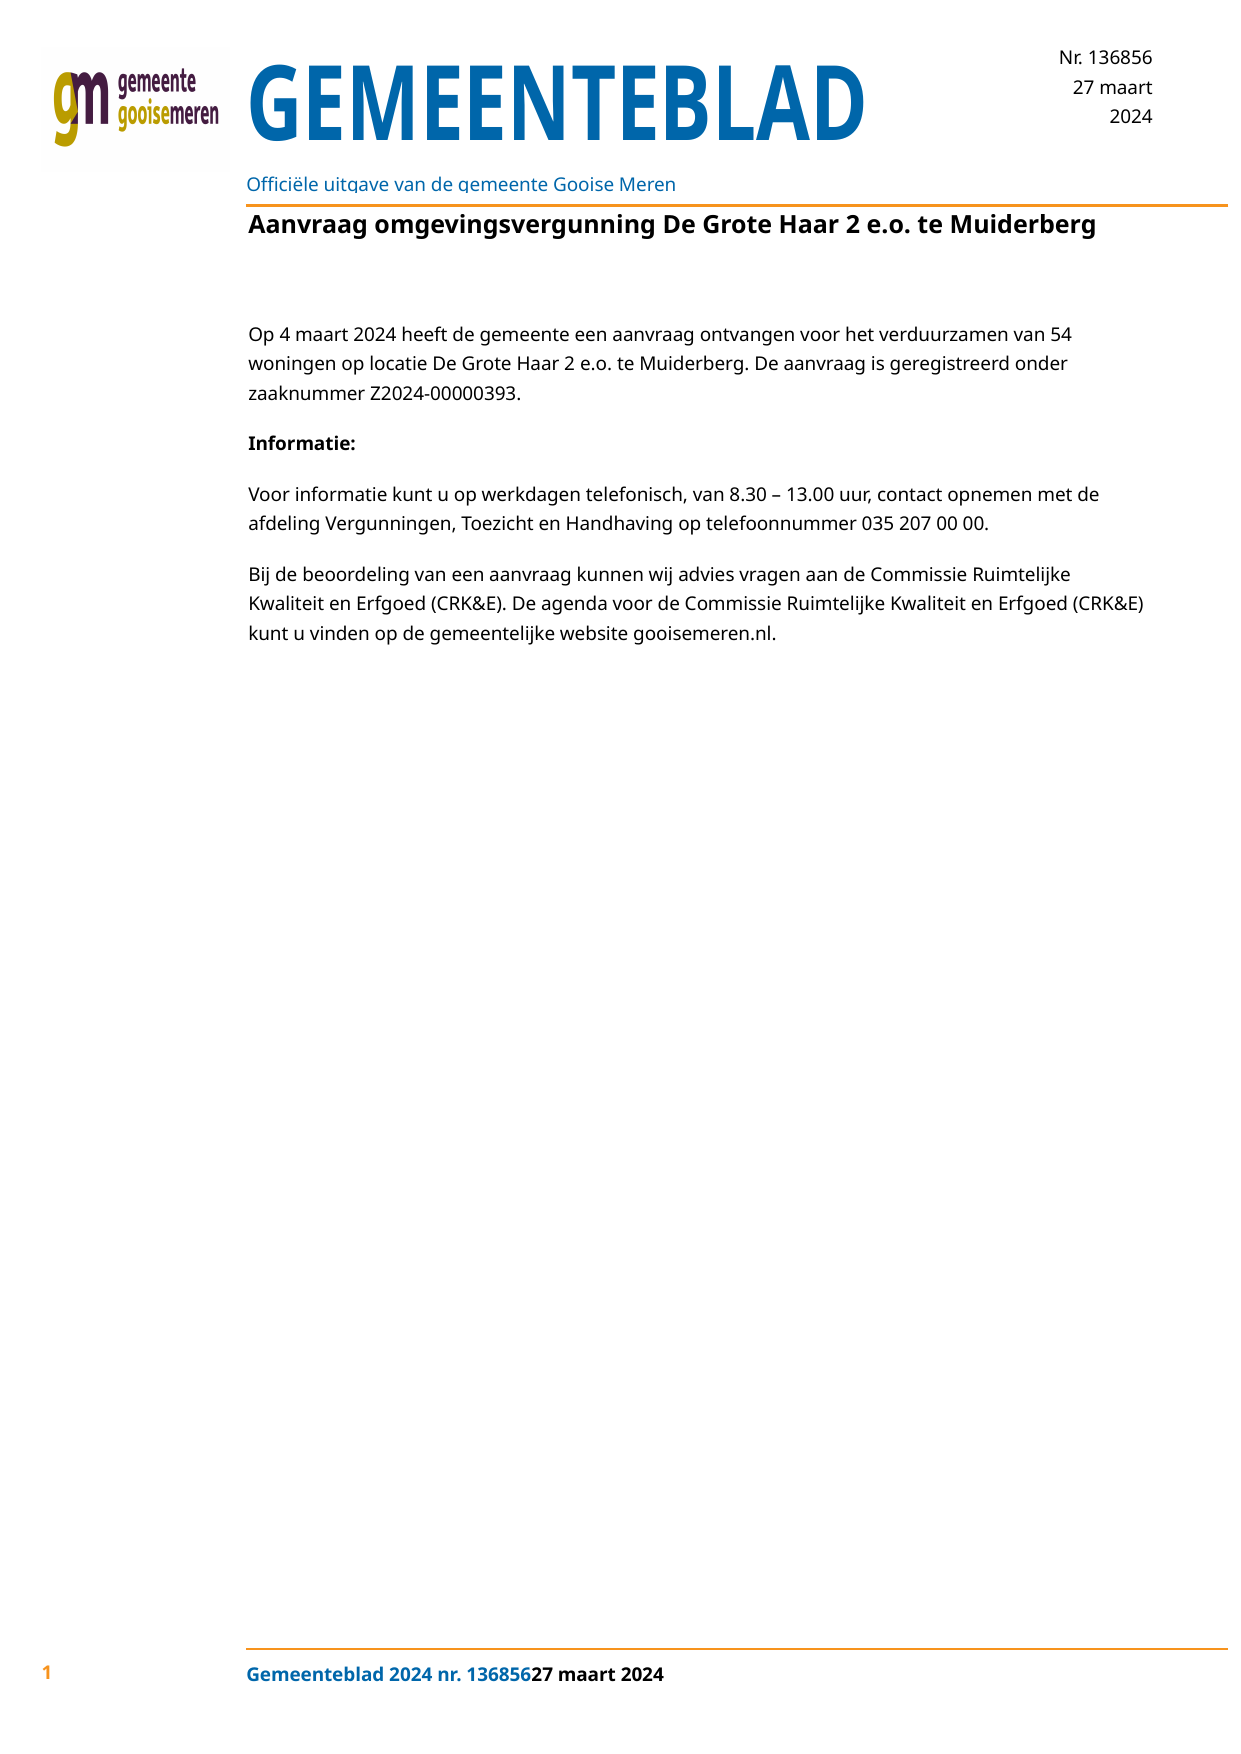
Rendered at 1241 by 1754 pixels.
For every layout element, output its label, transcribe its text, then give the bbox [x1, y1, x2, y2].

picture [41, 47, 231, 172]
text Bij de beoordeling van een aanvraag kunnen wij advies vragen aan de Commissie Ruimtelijke Kwaliteit en Erfgoed (CRK&E). De agenda voor de Commissie Ruimtelijke Kwaliteit en Erfgoed (CRK&E) kunt u vinden op de gemeentelijke website gooisemeren.nl. [248, 561, 1152, 646]
text Voor informatie kunt u op werkdagen telefonisch, van 8.30 – 13.00 uur, contact opnemen met de afdeling Vergunningen, Toezicht en Handhaving op telefoonnummer 035 207 00 00. [248, 481, 1152, 536]
text Aanvraag omgevingsvergunning De Grote Haar 2 e.o. te Muiderberg [248, 207, 1152, 241]
text Op 4 maart 2024 heeft de gemeente een aanvraag ontvangen voor het verduurzamen van 54 woningen op locatie De Grote Haar 2 e.o. te Muiderberg. De aanvraag is geregistreerd onder zaaknummer Z2024-00000393. [248, 321, 1152, 406]
text Informatie: [248, 430, 1152, 456]
